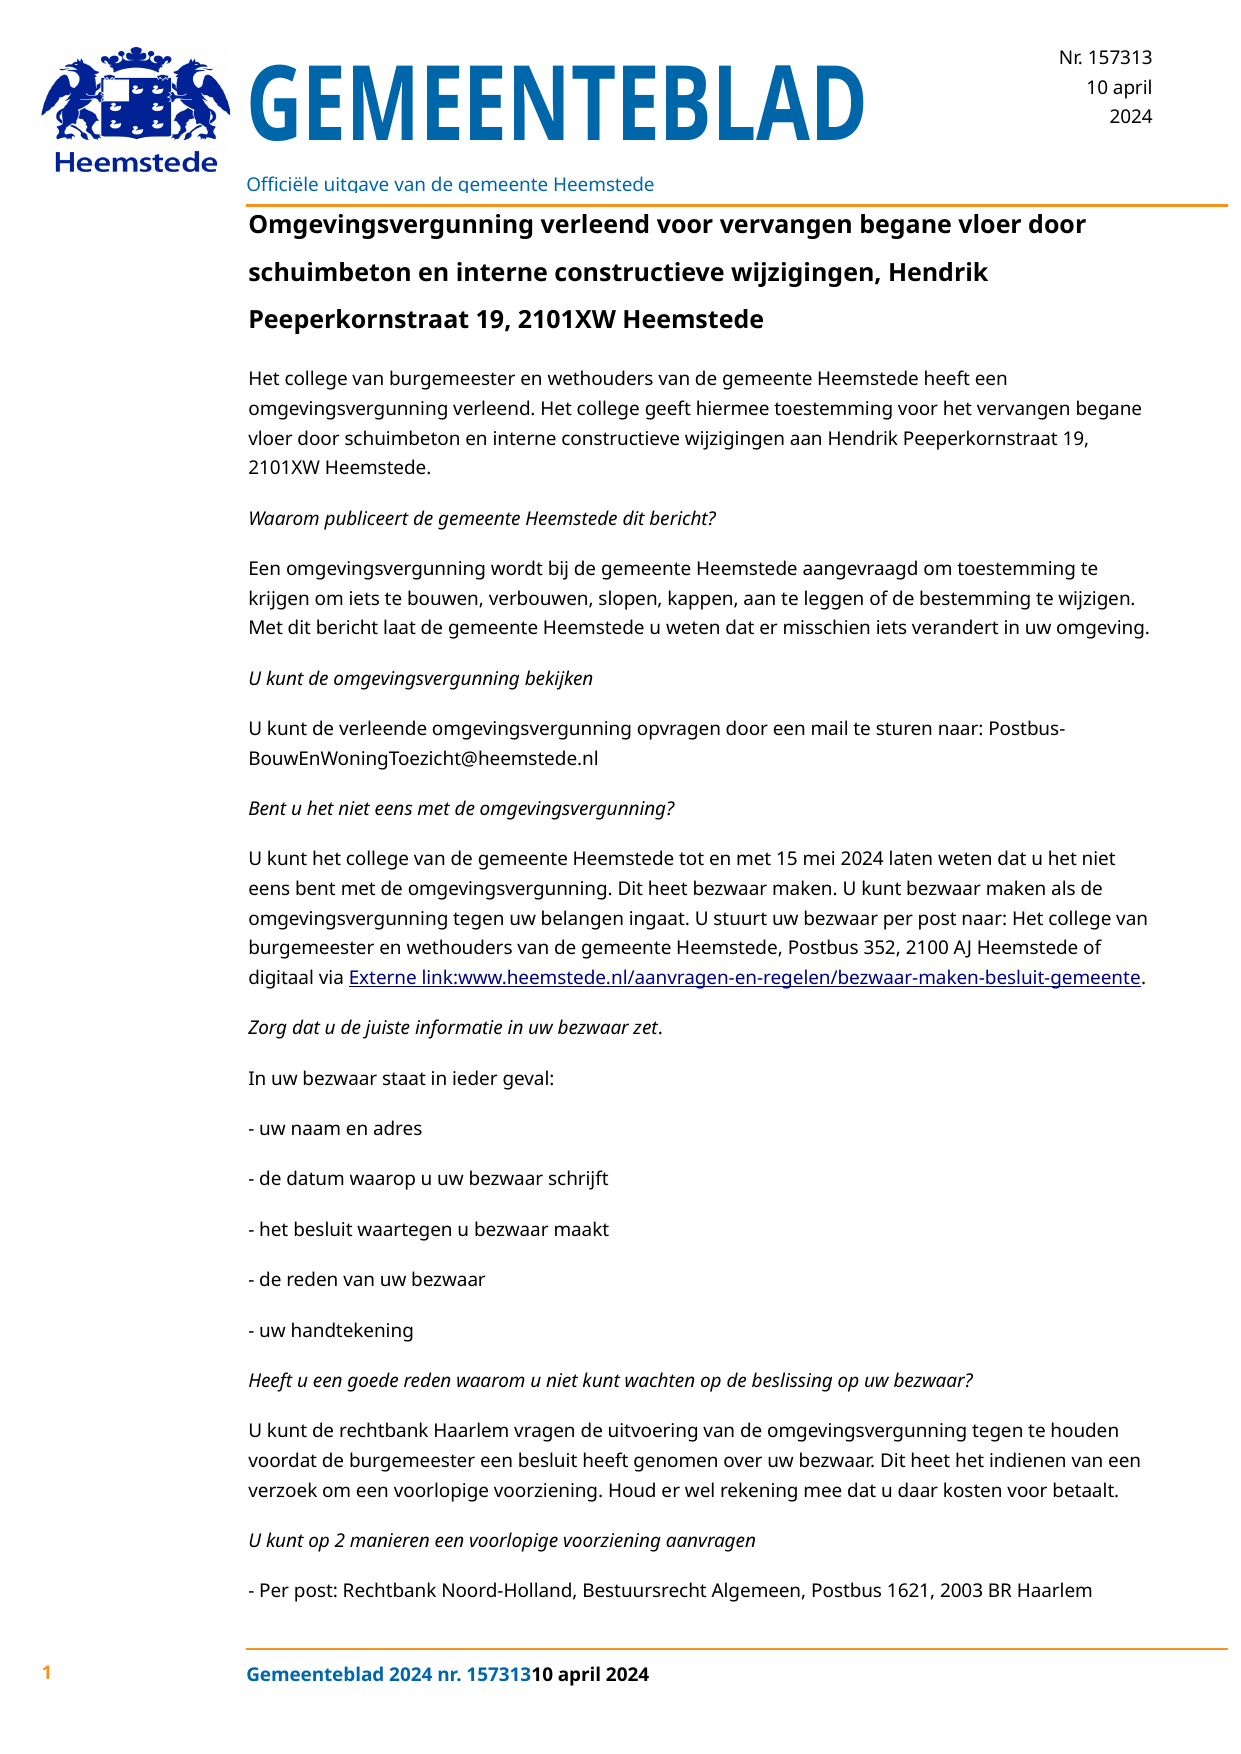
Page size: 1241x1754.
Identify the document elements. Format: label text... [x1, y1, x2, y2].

text - de datum waarop u uw bezwaar schrijft [248, 1166, 1152, 1191]
text U kunt de omgevingsvergunning bekijken [248, 665, 1152, 690]
text Waarom publiceert de gemeente Heemstede dit bericht? [248, 505, 1152, 530]
text Heeft u een goede reden waarom u niet kunt wachten op de beslissing op uw bezwaar? [248, 1367, 1152, 1393]
text Zorg dat u de juiste informatie in uw bezwaar zet. [248, 1014, 1152, 1040]
text - uw naam en adres [248, 1115, 1152, 1141]
text - uw handtekening [248, 1317, 1152, 1342]
text U kunt op 2 manieren een voorlopige voorziening aanvragen [248, 1527, 1152, 1553]
text U kunt de rechtbank Haarlem vragen de uitvoering van de omgevingsvergunning tegen te houden voordat de burgemeester een besluit heeft genomen over uw bezwaar. Dit heet het indienen van een verzoek om een voorlopige voorziening. Houd er wel rekening mee dat u daar kosten voor betaalt. [248, 1418, 1152, 1502]
text Het college van burgemeester en wethouders van de gemeente Heemstede heeft een omgevingsvergunning verleend. Het college geeft hiermee toestemming voor het vervangen begane vloer door schuimbeton en interne constructieve wijzigingen aan Hendrik Peeperkornstraat 19, 2101XW Heemstede. [248, 366, 1152, 480]
text In uw bezwaar staat in ieder geval: [248, 1065, 1152, 1090]
text U kunt het college van de gemeente Heemstede tot en met 15 mei 2024 laten weten dat u het niet eens bent met de omgevingsvergunning. Dit heet bezwaar maken. U kunt bezwaar maken als de omgevingsvergunning tegen uw belangen ingaat. U stuurt uw bezwaar per post naar: Het college van burgemeester en wethouders van de gemeente Heemstede, Postbus 352, 2100 AJ Heemstede of digitaal via Externe link:www.heemstede.nl/aanvragen-en-regelen/bezwaar-maken-besluit-gemeente. [248, 846, 1152, 989]
text Bent u het niet eens met de omgevingsvergunning? [248, 795, 1152, 821]
text - Per post: Rechtbank Noord-Holland, Bestuursrecht Algemeen, Postbus 1621, 2003 BR Haarlem [248, 1578, 1152, 1603]
picture [41, 47, 231, 172]
text Een omgevingsvergunning wordt bij de gemeente Heemstede aangevraagd om toestemming te krijgen om iets te bouwen, verbouwen, slopen, kappen, aan te leggen of de bestemming te wijzigen. Met dit bericht laat de gemeente Heemstede u weten dat er misschien iets verandert in uw omgeving. [248, 555, 1152, 640]
text Omgevingsvergunning verleend voor vervangen begane vloer door schuimbeton en interne constructieve wijzigingen, Hendrik Peeperkornstraat 19, 2101XW Heemstede [248, 207, 1152, 336]
text - de reden van uw bezwaar [248, 1266, 1152, 1292]
text U kunt de verleende omgevingsvergunning opvragen door een mail te sturen naar: Postbus-BouwEnWoningToezicht@heemstede.nl [248, 715, 1152, 770]
text - het besluit waartegen u bezwaar maakt [248, 1216, 1152, 1242]
